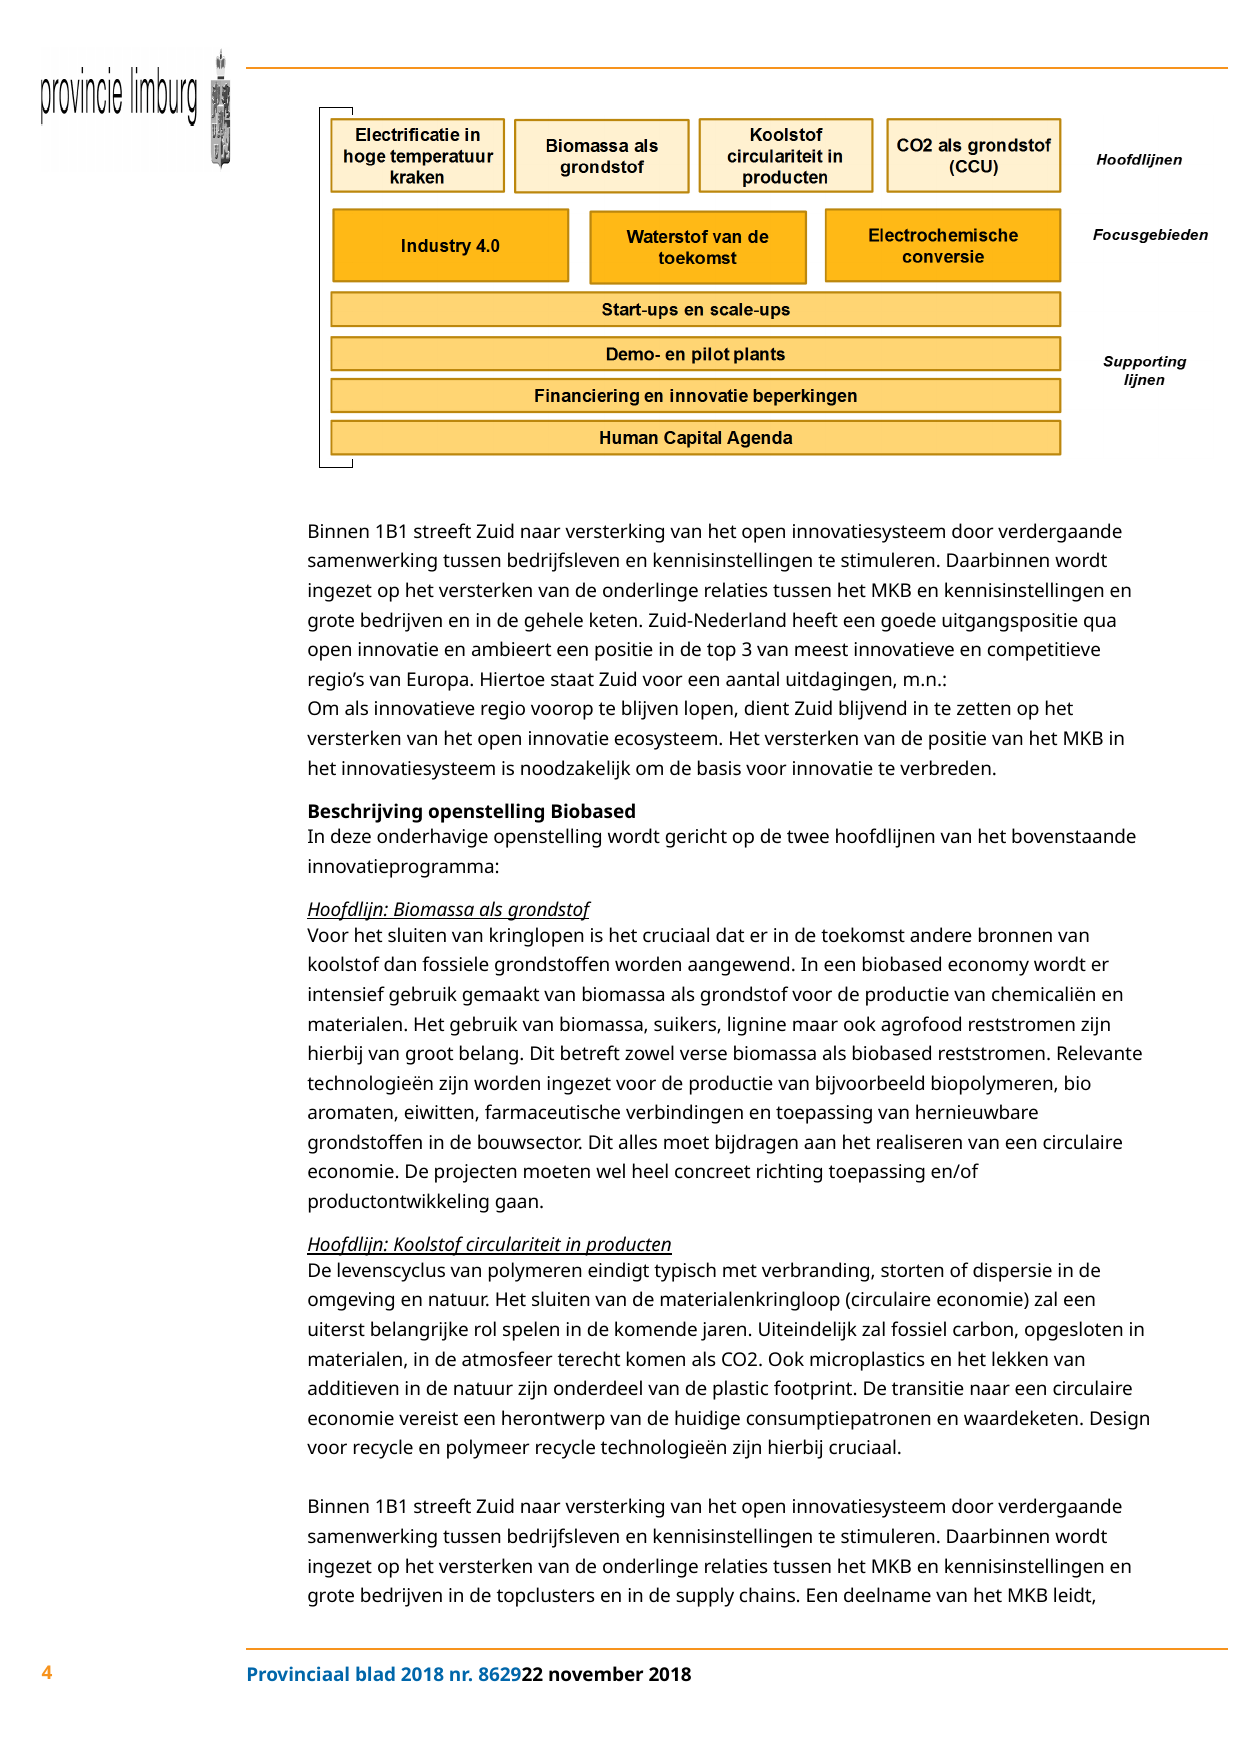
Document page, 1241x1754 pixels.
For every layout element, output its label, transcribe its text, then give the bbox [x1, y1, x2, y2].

list In deze onderhavige openstelling wordt gericht op de twee hoofdlijnen van het bovenstaande innovatieprogramma: [248, 823, 1152, 879]
picture [327, 115, 1214, 459]
list Beschrijving openstelling Biobased [248, 798, 1152, 823]
picture [41, 47, 231, 172]
list Om als innovatieve regio voorop te blijven lopen, dient Zuid blijvend in te zetten op het versterken van het open innovatie ecosysteem. Het versterken van de positie van het MKB in het innovatiesysteem is noodzakelijk om de basis voor innovatie te verbreden. [248, 696, 1152, 780]
list Binnen 1B1 streeft Zuid naar versterking van het open innovatiesysteem door verdergaande samenwerking tussen bedrijfsleven en kennisinstellingen te stimuleren. Daarbinnen wordt ingezet op het versterken van de onderlinge relaties tussen het MKB en kennisinstellingen en grote bedrijven in de topclusters en in de supply chains. Een deelname van het MKB leidt, [248, 1494, 1152, 1608]
list De levenscyclus van polymeren eindigt typisch met verbranding, storten of dispersie in de omgeving en natuur. Het sluiten van de materialenkringloop (circulaire economie) zal een uiterst belangrijke rol spelen in de komende jaren. Uiteindelijk zal fossiel carbon, opgesloten in materialen, in de atmosfeer terecht komen als CO2. Ook microplastics en het lekken van additieven in de natuur zijn onderdeel van de plastic footprint. De transitie naar een circulaire economie vereist een herontwerp van de huidige consumptiepatronen en waardeketen. Design voor recycle en polymeer recycle technologieën zijn hierbij cruciaal. [248, 1257, 1152, 1460]
list Binnen 1B1 streeft Zuid naar versterking van het open innovatiesysteem door verdergaande samenwerking tussen bedrijfsleven en kennisinstellingen te stimuleren. Daarbinnen wordt ingezet op het versterken van de onderlinge relaties tussen het MKB en kennisinstellingen en grote bedrijven en in de gehele keten. Zuid-Nederland heeft een goede uitgangspositie qua open innovatie en ambieert een positie in de top 3 van meest innovatieve en competitieve regio’s van Europa. Hiertoe staat Zuid voor een aantal uitdagingen, m.n.: [248, 518, 1152, 692]
list Voor het sluiten van kringlopen is het cruciaal dat er in de toekomst andere bronnen van koolstof dan fossiele grondstoffen worden aangewend. In een biobased economy wordt er intensief gebruik gemaakt van biomassa als grondstof voor de productie van chemicaliën en materialen. Het gebruik van biomassa, suikers, lignine maar ook agrofood reststromen zijn hierbij van groot belang. Dit betreft zowel verse biomassa als biobased reststromen. Relevante technologieën zijn worden ingezet voor de productie van bijvoorbeeld biopolymeren, bio aromaten, eiwitten, farmaceutische verbindingen en toepassing van hernieuwbare grondstoffen in de bouwsector. Dit alles moet bijdragen aan het realiseren van een circulaire economie. De projecten moeten wel heel concreet richting toepassing en/of productontwikkeling gaan. [248, 922, 1152, 1214]
list Hoofdlijn: Biomassa als grondstof [248, 896, 1152, 922]
list Hoofdlijn: Koolstof circulariteit in producten [248, 1231, 1152, 1257]
